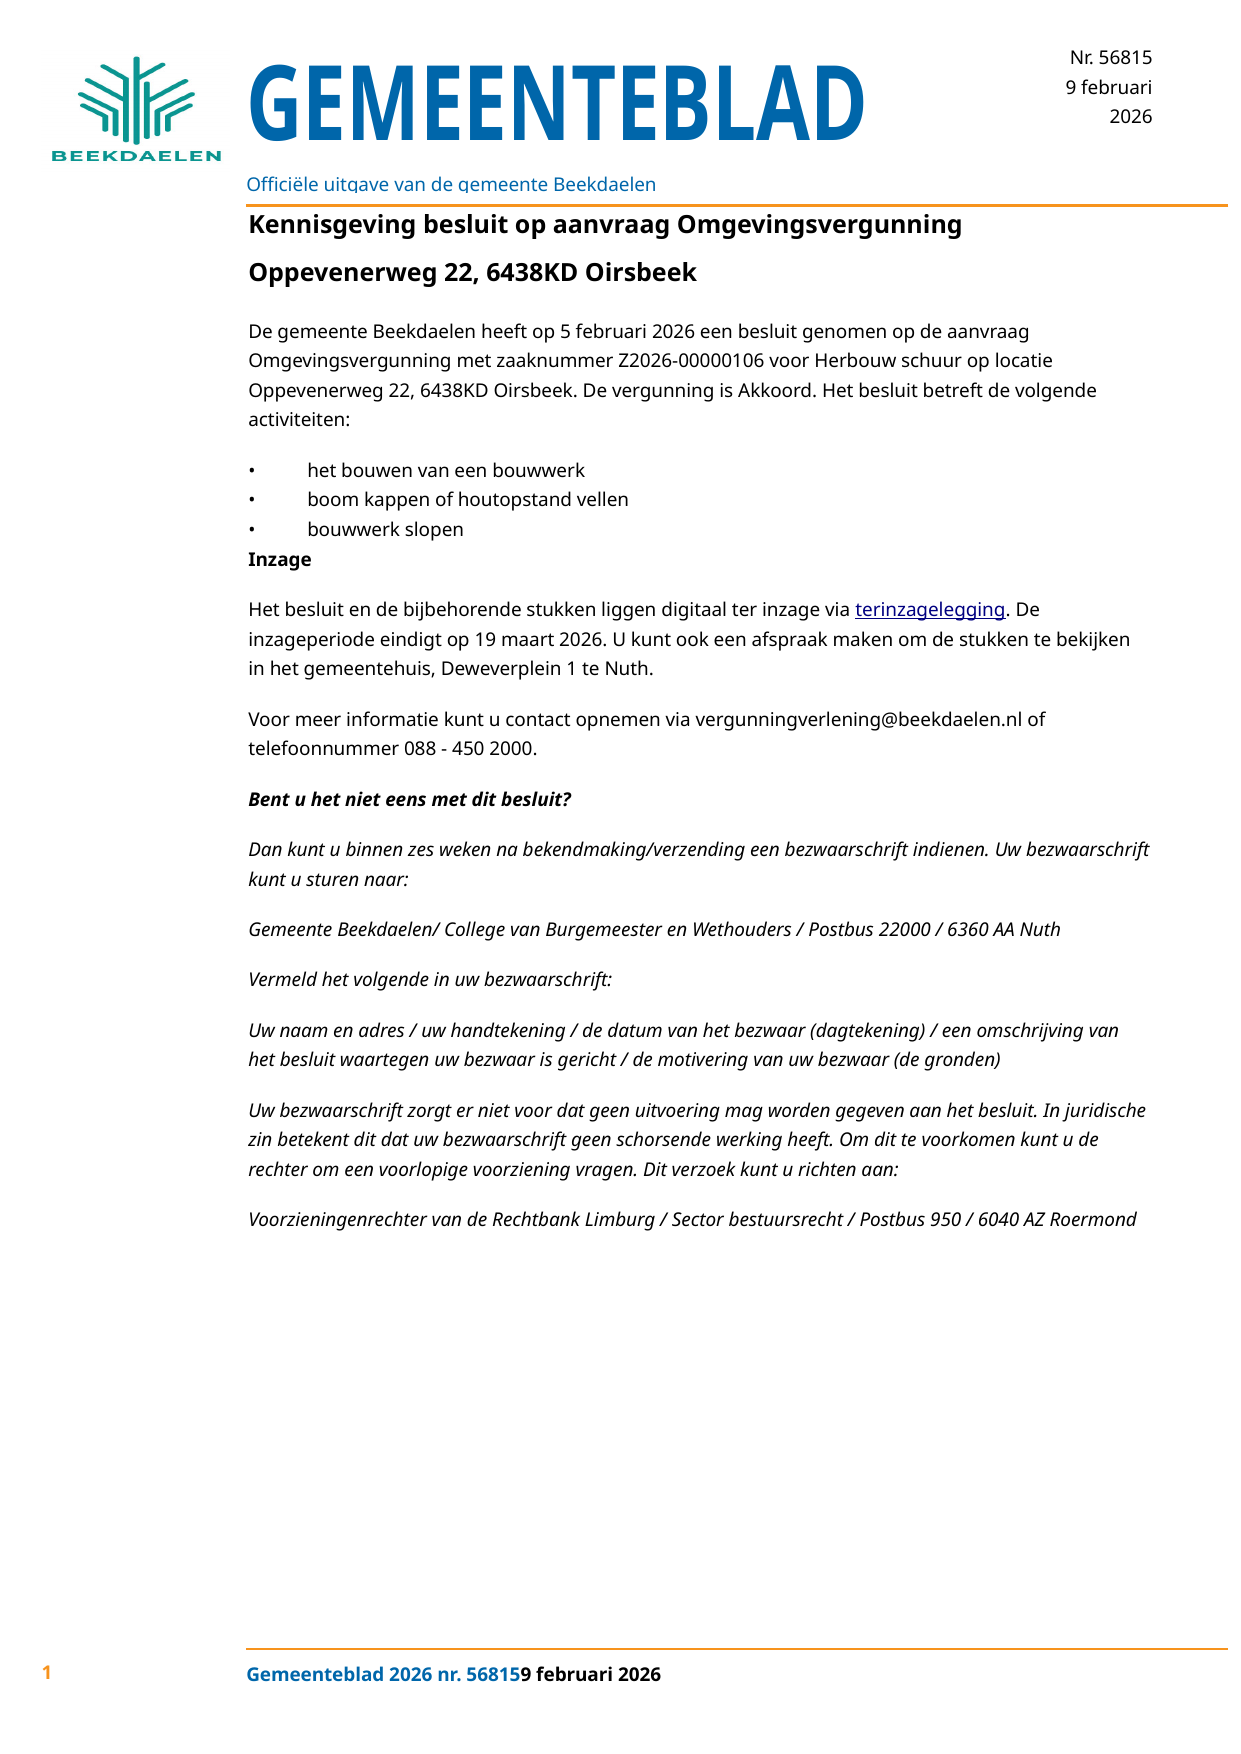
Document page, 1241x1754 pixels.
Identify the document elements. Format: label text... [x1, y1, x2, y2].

text Het besluit en de bijbehorende stukken liggen digitaal ter inzage via terinzagelegging. De inzageperiode eindigt op 19 maart 2026. U kunt ook een afspraak maken om de stukken te bekijken in het gemeentehuis, Deweverplein 1 te Nuth. [248, 596, 1152, 681]
list bouwwerk slopen [248, 516, 1152, 542]
text Vermeld het volgende in uw bezwaarschrift: [248, 967, 1152, 992]
text Uw bezwaarschrift zorgt er niet voor dat geen uitvoering mag worden gegeven aan het besluit. In juridische zin betekent dit dat uw bezwaarschrift geen schorsende werking heeft. Om dit te voorkomen kunt u de rechter om een voorlopige voorziening vragen. Dit verzoek kunt u richten aan: [248, 1097, 1152, 1182]
list boom kappen of houtopstand vellen [248, 487, 1152, 512]
list het bouwen van een bouwwerk [248, 457, 1152, 483]
text Voorzieningenrechter van de Rechtbank Limburg / Sector bestuursrecht / Postbus 950 / 6040 AZ Roermond [248, 1207, 1152, 1232]
text De gemeente Beekdaelen heeft op 5 februari 2026 een besluit genomen op de aanvraag Omgevingsvergunning met zaaknummer Z2026-00000106 voor Herbouw schuur op locatie Oppevenerweg 22, 6438KD Oirsbeek. De vergunning is Akkoord. Het besluit betreft de volgende activiteiten: [248, 318, 1152, 432]
picture [41, 47, 231, 172]
text Dan kunt u binnen zes weken na bekendmaking/verzending een bezwaarschrift indienen. Uw bezwaarschrift kunt u sturen naar: [248, 836, 1152, 892]
text Kennisgeving besluit op aanvraag Omgevingsvergunning Oppevenerweg 22, 6438KD Oirsbeek [248, 207, 1152, 288]
text Voor meer informatie kunt u contact opnemen via vergunningverlening@beekdaelen.nl of telefoonnummer 088 - 450 2000. [248, 706, 1152, 761]
text Uw naam en adres / uw handtekening / de datum van het bezwaar (dagtekening) / een omschrijving van het besluit waartegen uw bezwaar is gericht / de motivering van uw bezwaar (de gronden) [248, 1017, 1152, 1072]
text Bent u het niet eens met dit besluit? [248, 786, 1152, 812]
text Gemeente Beekdaelen/ College van Burgemeester en Wethouders / Postbus 22000 / 6360 AA Nuth [248, 916, 1152, 942]
text Inzage [248, 546, 1152, 572]
